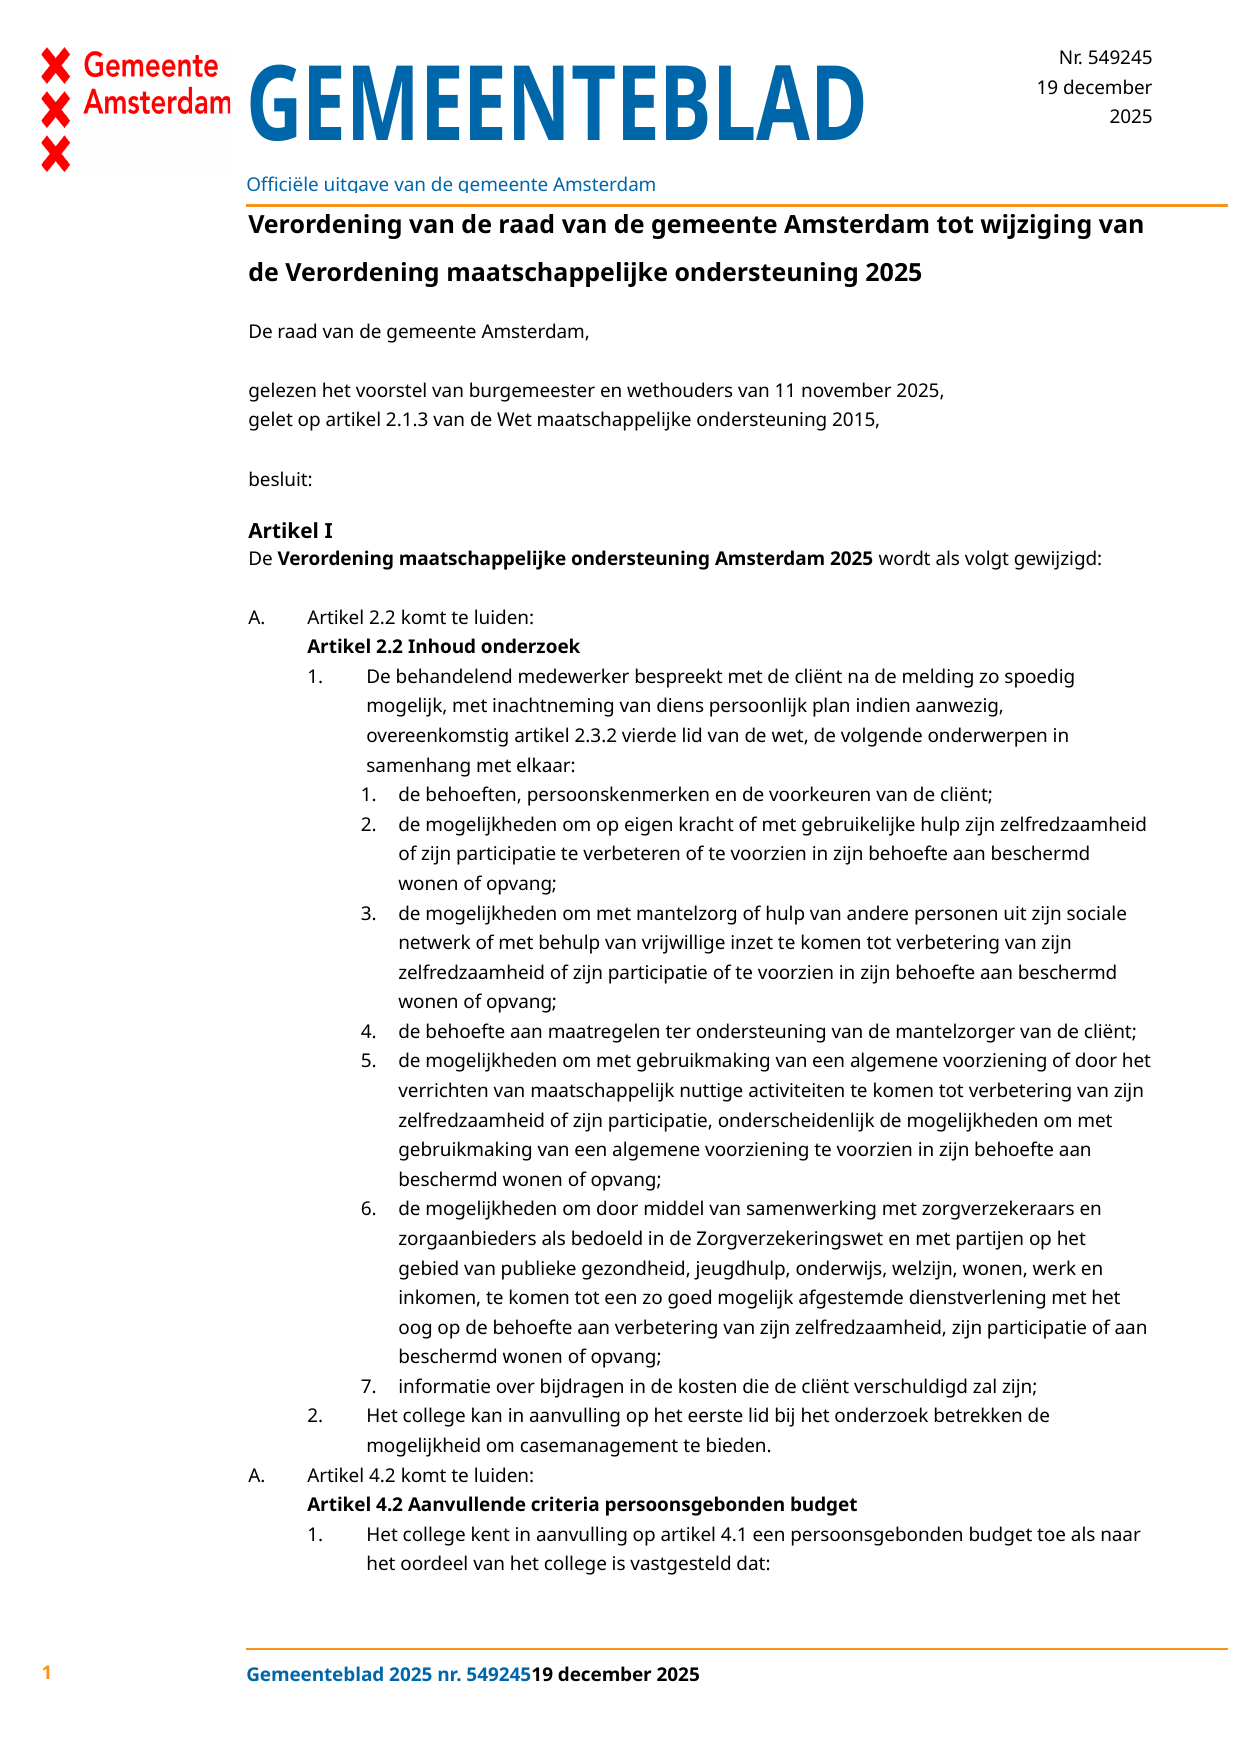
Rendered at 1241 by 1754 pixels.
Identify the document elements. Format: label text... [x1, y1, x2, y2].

list de mogelijkheden om op eigen kracht of met gebruikelijke hulp zijn zelfredzaamheid of zijn participatie te verbeteren of te voorzien in zijn behoefte aan beschermd wonen of opvang; [361, 811, 1152, 896]
list Artikel 2.2 komt te luiden: [248, 604, 1152, 629]
list informatie over bijdragen in de kosten die de cliënt verschuldigd zal zijn; [361, 1373, 1152, 1399]
list de mogelijkheden om met mantelzorg of hulp van andere personen uit zijn sociale netwerk of met behulp van vrijwillige inzet te komen tot verbetering van zijn zelfredzaamheid of zijn participatie of te voorzien in zijn behoefte aan beschermd wonen of opvang; [361, 900, 1152, 1014]
list de behoefte aan maatregelen ter ondersteuning van de mantelzorger van de cliënt; [361, 1018, 1152, 1044]
list Artikel 4.2 Aanvullende criteria persoonsgebonden budget [248, 1491, 1152, 1517]
list De behandelend medewerker bespreekt met de cliënt na de melding zo spoedig mogelijk, met inachtneming van diens persoonlijk plan indien aanwezig, overeenkomstig artikel 2.3.2 vierde lid van de wet, de volgende onderwerpen in samenhang met elkaar: [307, 663, 1152, 777]
list Het college kent in aanvulling op artikel 4.1 een persoonsgebonden budget toe als naar het oordeel van het college is vastgesteld dat: [307, 1521, 1152, 1576]
text gelezen het voorstel van burgemeester en wethouders van 11 november 2025, [248, 377, 1152, 403]
text Verordening van de raad van de gemeente Amsterdam tot wijziging van de Verordening maatschappelijke ondersteuning 2025 [248, 207, 1152, 288]
text De raad van de gemeente Amsterdam, [248, 318, 1152, 344]
list de mogelijkheden om met gebruikmaking van een algemene voorziening of door het verrichten van maatschappelijk nuttige activiteiten te komen tot verbetering van zijn zelfredzaamheid of zijn participatie, onderscheidenlijk de mogelijkheden om met gebruikmaking van een algemene voorziening te voorzien in zijn behoefte aan beschermd wonen of opvang; [361, 1048, 1152, 1192]
text gelet op artikel 2.1.3 van de Wet maatschappelijke ondersteuning 2015, [248, 407, 1152, 432]
list de mogelijkheden om door middel van samenwerking met zorgverzekeraars en zorgaanbieders als bedoeld in de Zorgverzekeringswet en met partijen op het gebied van publieke gezondheid, jeugdhulp, onderwijs, welzijn, wonen, werk en inkomen, te komen tot een zo goed mogelijk afgestemde dienstverlening met het oog op de behoefte aan verbetering van zijn zelfredzaamheid, zijn participatie of aan beschermd wonen of opvang; [361, 1196, 1152, 1369]
list Artikel 4.2 komt te luiden: [248, 1462, 1152, 1487]
list de behoeften, persoonskenmerken en de voorkeuren van de cliënt; [361, 781, 1152, 807]
text Artikel I [248, 516, 1152, 545]
text De Verordening maatschappelijke ondersteuning Amsterdam 2025 wordt als volgt gewijzigd: [248, 545, 1152, 570]
text besluit: [248, 466, 1152, 492]
picture [41, 47, 231, 172]
list Het college kan in aanvulling op het eerste lid bij het onderzoek betrekken de mogelijkheid om casemanagement te bieden. [307, 1403, 1152, 1458]
list Artikel 2.2 Inhoud onderzoek [248, 633, 1152, 659]
